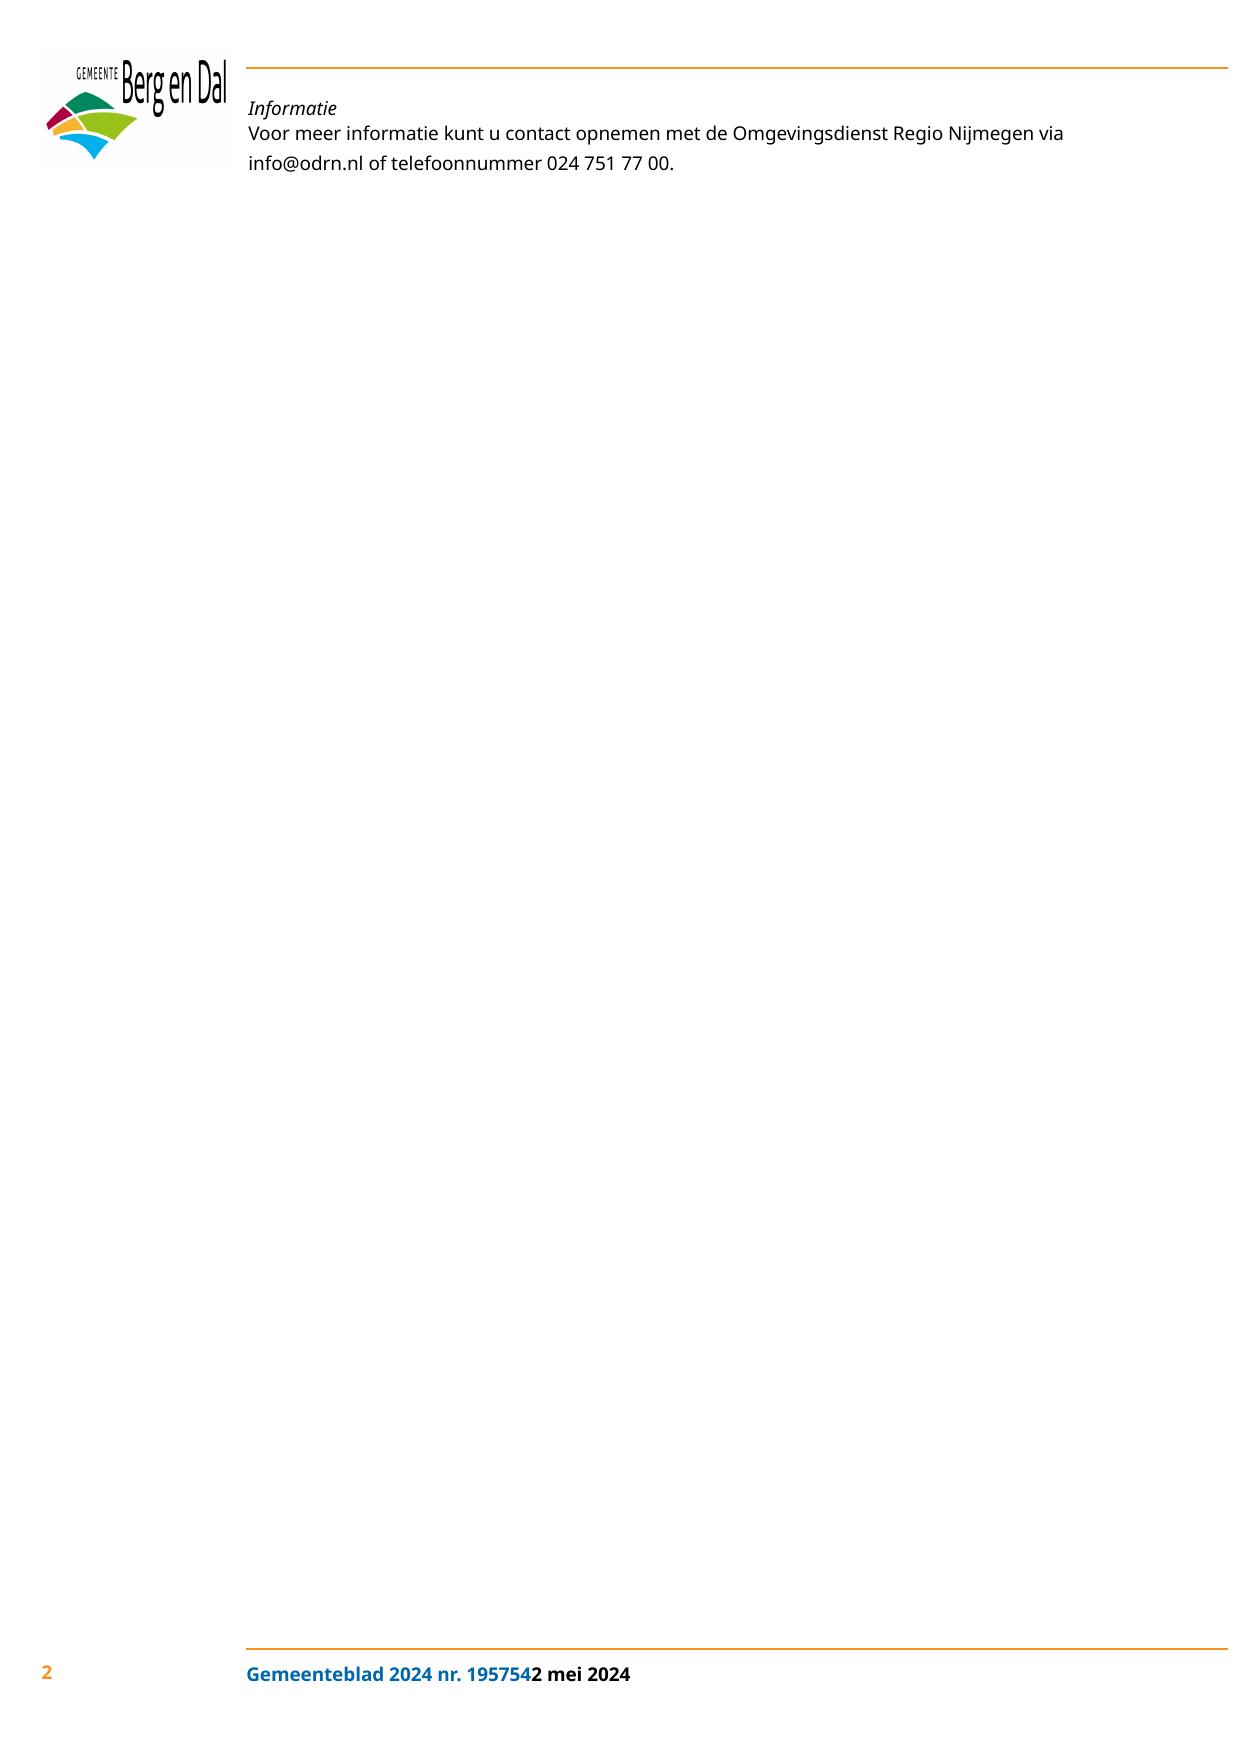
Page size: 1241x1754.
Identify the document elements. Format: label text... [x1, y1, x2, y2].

text Informatie [248, 95, 1152, 121]
text Voor meer informatie kunt u contact opnemen met de Omgevingsdienst Regio Nijmegen via info@odrn.nl of telefoonnummer 024 751 77 00. [248, 121, 1152, 176]
picture [41, 47, 231, 172]
